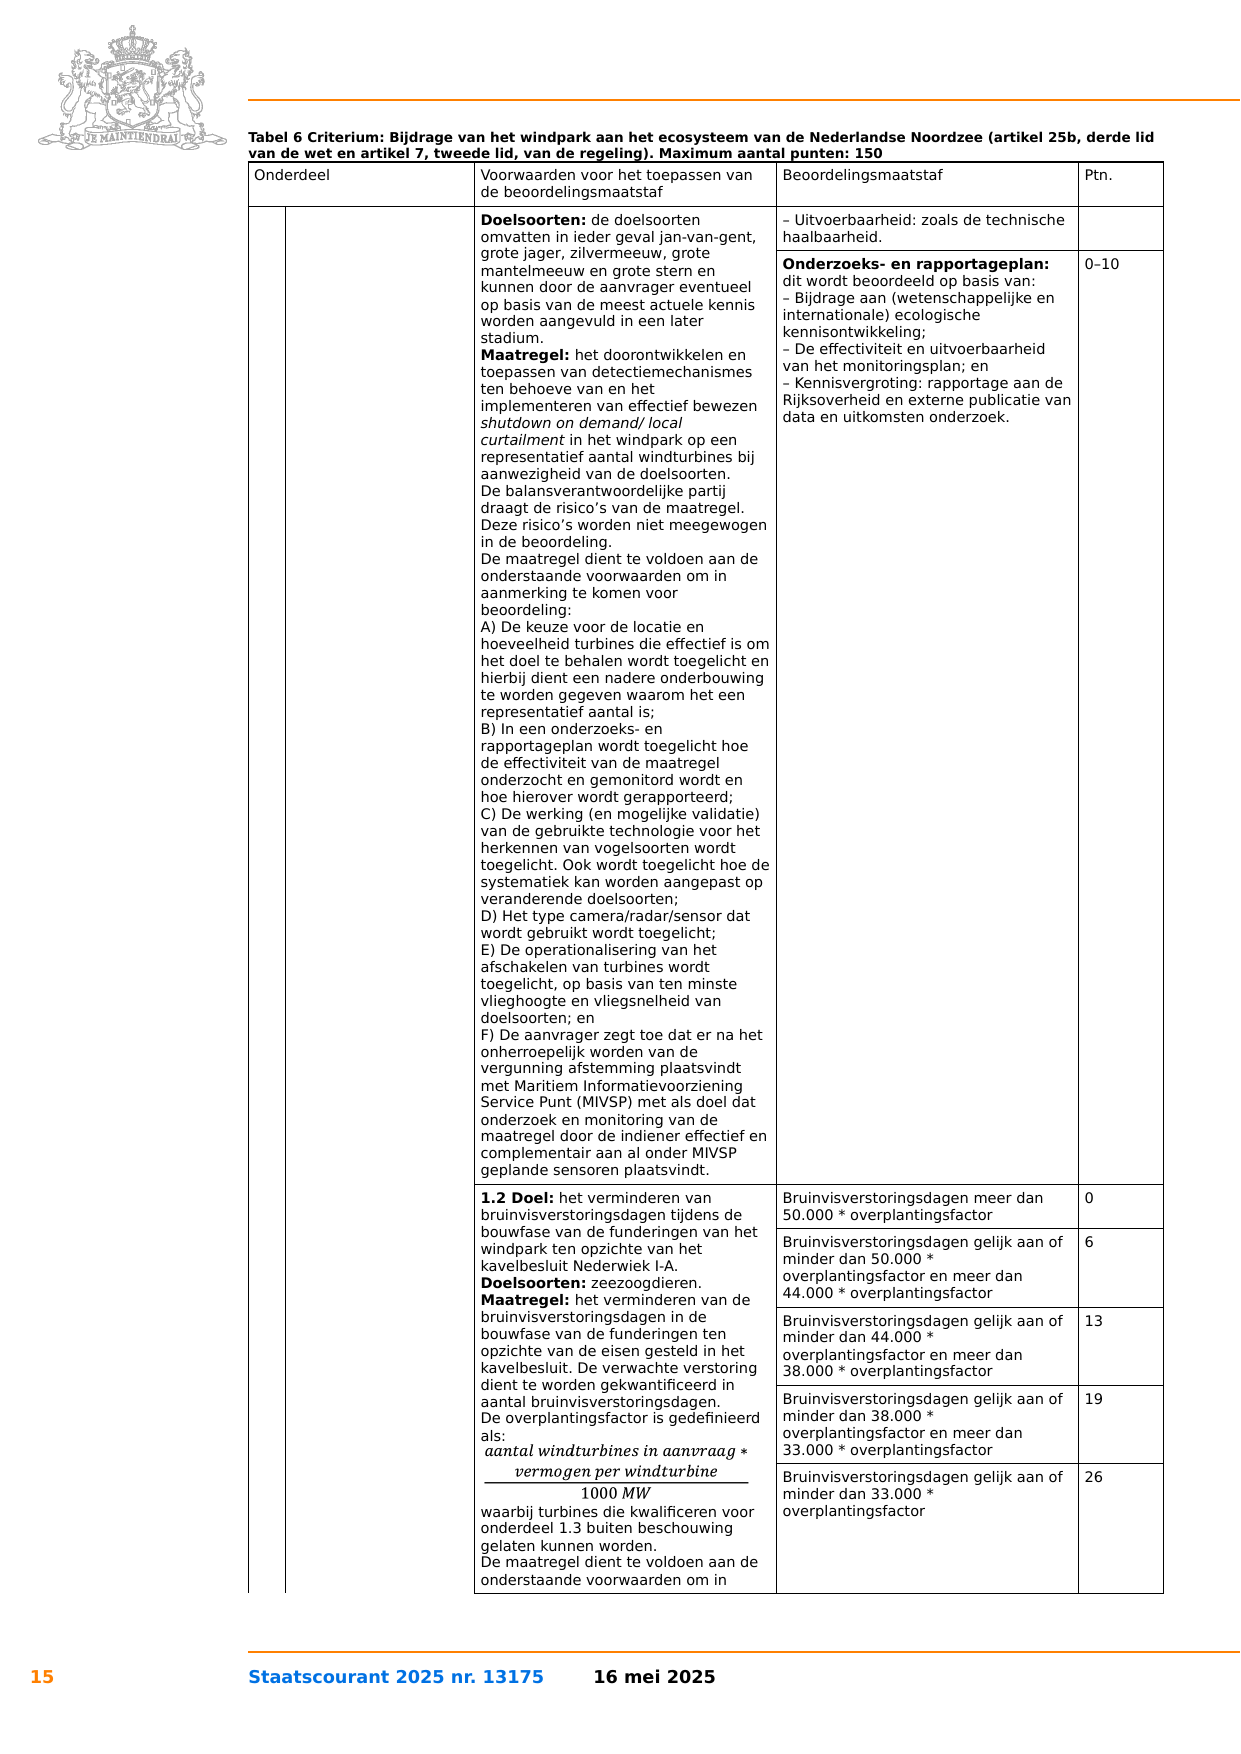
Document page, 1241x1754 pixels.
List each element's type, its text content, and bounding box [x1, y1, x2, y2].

table_cell Onderzoeks- en rapportageplan: dit wordt beoordeeld op basis van: – Bijdrage aan (wetenschappelijke en internationale) ecologische kennisontwikkeling; – De effectiviteit en uitvoerbaarheid van het monitoringsplan; en – Kennisvergroting: rapportage aan de Rijksoverheid en externe publicatie van data en uitkomsten onderzoek. [777, 251, 1078, 1184]
table_cell [286, 1184, 474, 1593]
table_cell 26 [1079, 1464, 1163, 1593]
table_cell 0–10 [1079, 251, 1163, 1184]
table_cell Bruinvisverstoringsdagen gelijk aan of minder dan 44.000 * overplantingsfactor en meer dan 38.000 * overplantingsfactor [777, 1308, 1078, 1385]
table_cell 1.2 Doel: het verminderen van bruinvisverstoringsdagen tijdens de bouwfase van de funderingen van het windpark ten opzichte van het kavelbesluit Nederwiek I-A. Doelsoorten: zeezoogdieren. Maatregel: het verminderen van de bruinvisverstoringsdagen in de bouwfase van de funderingen ten opzichte van de eisen gesteld in het kavelbesluit. De verwachte verstoring dient te worden gekwantificeerd in aantal bruinvisverstoringsdagen. De overplantingsfactor is gedefinieerd als: waarbij turbines die kwalificeren voor onderdeel 1.3 buiten beschouwing gelaten kunnen worden. De maatregel dient te voldoen aan de onderstaande voorwaarden om in [475, 1185, 776, 1593]
table_cell 19 [1079, 1386, 1163, 1463]
table_cell 13 [1079, 1308, 1163, 1385]
table_cell [1079, 207, 1163, 250]
table_cell – Uitvoerbaarheid: zoals de technische haalbaarheid. [777, 207, 1078, 250]
table_cell Ptn. [1079, 163, 1163, 206]
table_cell [286, 207, 474, 1184]
table_cell [249, 207, 285, 1184]
table_cell Beoordelingsmaatstaf [777, 163, 1078, 206]
table_cell Onderdeel [249, 163, 474, 206]
table_cell [249, 1184, 285, 1593]
table_cell Bruinvisverstoringsdagen meer dan 50.000 * overplantingsfactor [777, 1185, 1078, 1228]
table_cell 6 [1079, 1229, 1163, 1307]
table_header Tabel 6 Criterium: Bijdrage van het windpark aan het ecosysteem van de Nederlandse Noordzee (artikel 25b, derde lid van de wet en artikel 7, tweede lid, van de regeling). Maximum aantal punten: 150 [248, 130, 1163, 161]
table_cell 0 [1079, 1185, 1163, 1228]
table_cell Bruinvisverstoringsdagen gelijk aan of minder dan 33.000 * overplantingsfactor [777, 1464, 1078, 1593]
picture [38, 25, 227, 150]
table_cell Doelsoorten: de doelsoorten omvatten in ieder geval jan-van-gent, grote jager, zilvermeeuw, grote mantelmeeuw en grote stern en kunnen door de aanvrager eventueel op basis van de meest actuele kennis worden aangevuld in een later stadium. Maatregel: het doorontwikkelen en toepassen van detectiemechanismes ten behoeve van en het implementeren van effectief bewezen shutdown on demand/ local curtailment in het windpark op een representatief aantal windturbines bij aanwezigheid van de doelsoorten. De balansverantwoordelijke partij draagt de risico’s van de maatregel. Deze risico’s worden niet meegewogen in de beoordeling. De maatregel dient te voldoen aan de onderstaande voorwaarden om in aanmerking te komen voor beoordeling: A) De keuze voor de locatie en hoeveelheid turbines die effectief is om het doel te behalen wordt toegelicht en hierbij dient een nadere onderbouwing te worden gegeven waarom het een representatief aantal is; B) In een onderzoeks- en rapportageplan wordt toegelicht hoe de effectiviteit van de maatregel onderzocht en gemonitord wordt en hoe hierover wordt gerapporteerd; C) De werking (en mogelijke validatie) van de gebruikte technologie voor het herkennen van vogelsoorten wordt toegelicht. Ook wordt toegelicht hoe de systematiek kan worden aangepast op veranderende doelsoorten; D) Het type camera/radar/sensor dat wordt gebruikt wordt toegelicht; E) De operationalisering van het afschakelen van turbines wordt toegelicht, op basis van ten minste vlieghoogte en vliegsnelheid van doelsoorten; en F) De aanvrager zegt toe dat er na het onherroepelijk worden van de vergunning afstemming plaatsvindt met Maritiem Informatievoorziening Service Punt (MIVSP) met als doel dat onderzoek en monitoring van de maatregel door de indiener effectief en complementair aan al onder MIVSP geplande sensoren plaatsvindt. [475, 207, 776, 1184]
picture [480, 1444, 753, 1504]
table_cell Bruinvisverstoringsdagen gelijk aan of minder dan 38.000 * overplantingsfactor en meer dan 33.000 * overplantingsfactor [777, 1386, 1078, 1463]
table_cell Voorwaarden voor het toepassen van de beoordelingsmaatstaf [475, 163, 776, 206]
table_cell Bruinvisverstoringsdagen gelijk aan of minder dan 50.000 * overplantingsfactor en meer dan 44.000 * overplantingsfactor [777, 1229, 1078, 1307]
